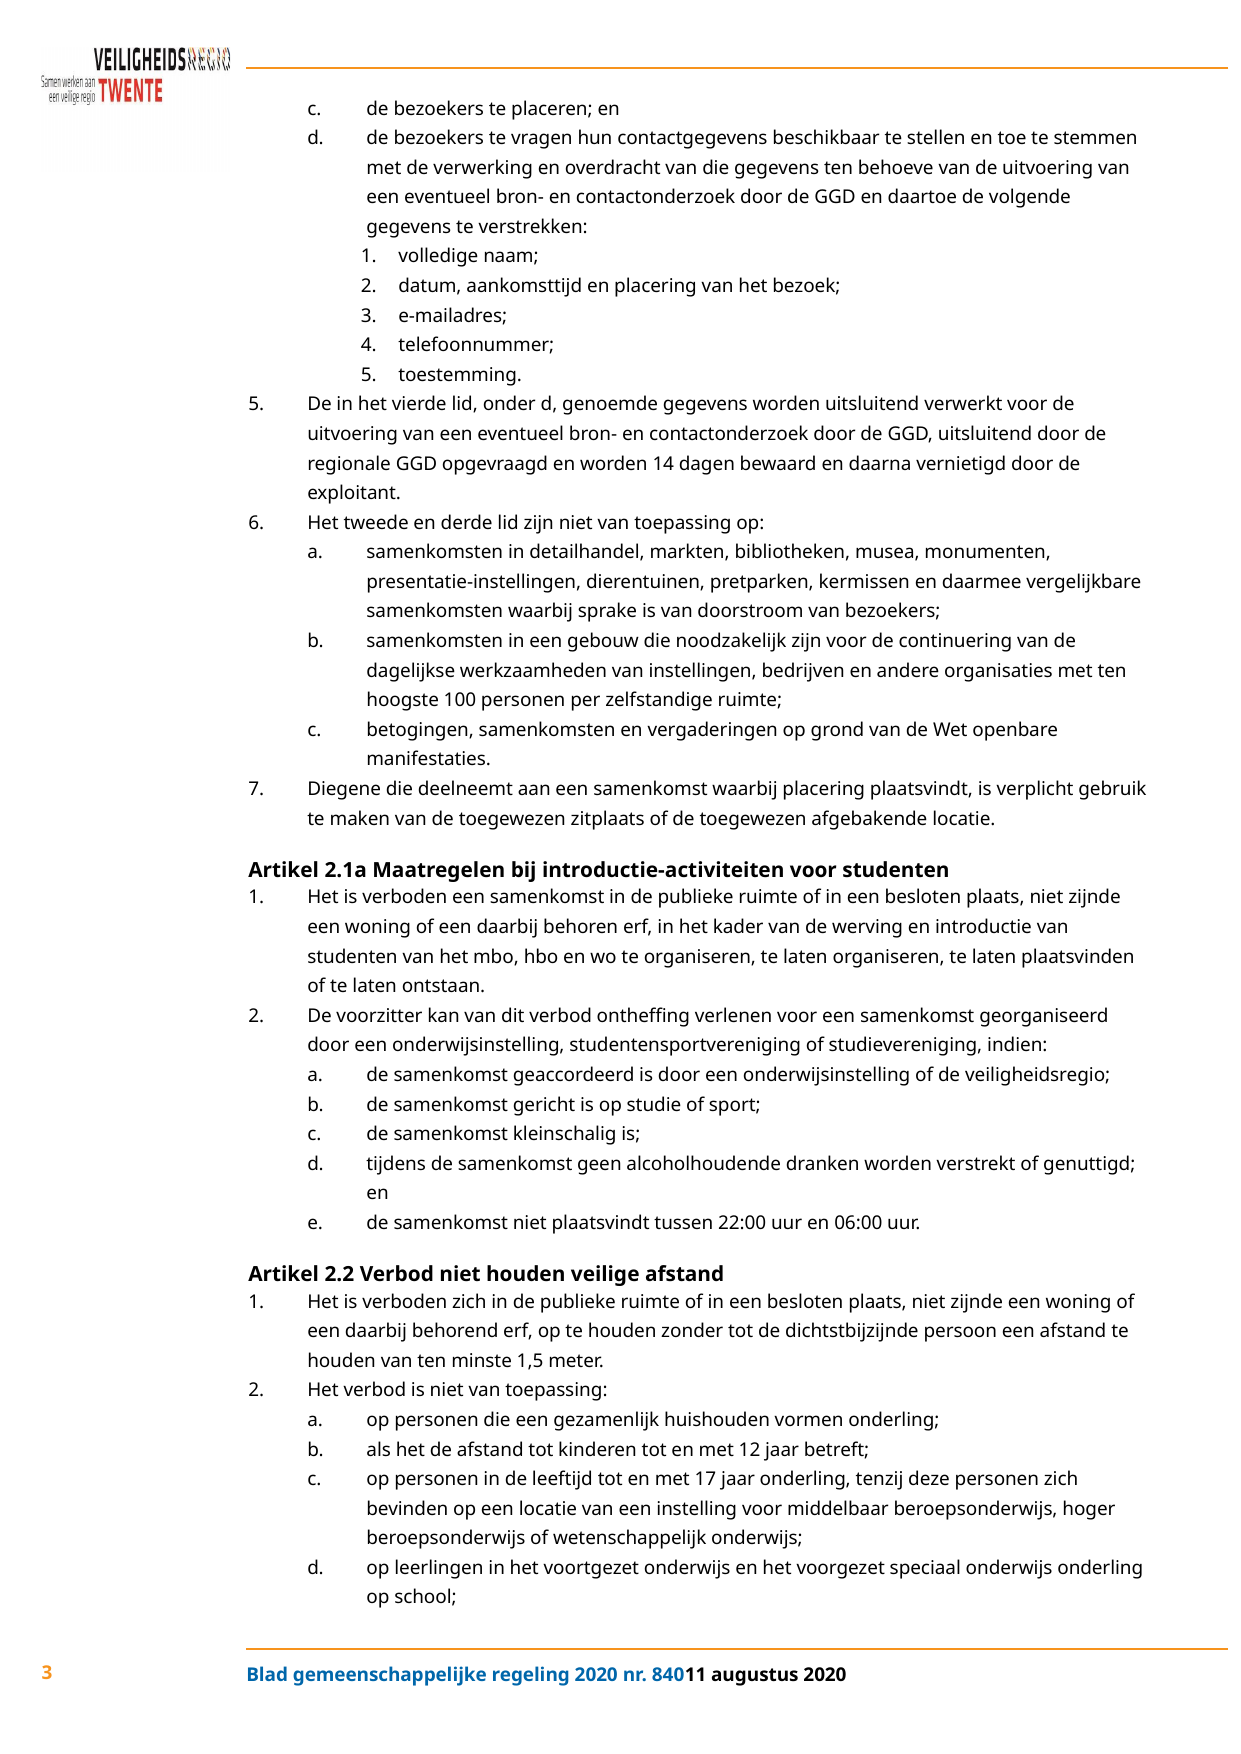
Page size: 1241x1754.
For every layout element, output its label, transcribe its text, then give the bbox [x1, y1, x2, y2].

list samenkomsten in detailhandel, markten, bibliotheken, musea, monumenten, presentatie-instellingen, dierentuinen, pretparken, kermissen en daarmee vergelijkbare samenkomsten waarbij sprake is van doorstroom van bezoekers; [307, 538, 1152, 623]
list de bezoekers te vragen hun contactgegevens beschikbaar te stellen en toe te stemmen met de verwerking en overdracht van die gegevens ten behoeve van de uitvoering van een eventueel bron- en contactonderzoek door de GGD en daartoe de volgende gegevens te verstrekken: [307, 124, 1152, 239]
list op leerlingen in het voortgezet onderwijs en het voorgezet speciaal onderwijs onderling op school; [307, 1554, 1152, 1609]
picture [41, 47, 231, 172]
list toestemming. [361, 361, 1152, 387]
list datum, aankomsttijd en placering van het bezoek; [361, 272, 1152, 298]
list Het tweede en derde lid zijn niet van toepassing op: [248, 509, 1152, 535]
list de samenkomst niet plaatsvindt tussen 22:00 uur en 06:00 uur. [307, 1209, 1152, 1235]
list De voorzitter kan van dit verbod ontheffing verlenen voor een samenkomst georganiseerd door een onderwijsinstelling, studentensportvereniging of studievereniging, indien: [248, 1002, 1152, 1057]
list de samenkomst gericht is op studie of sport; [307, 1091, 1152, 1116]
text Artikel 2.2 Verbod niet houden veilige afstand [248, 1259, 1152, 1288]
list op personen die een gezamenlijk huishouden vormen onderling; [307, 1406, 1152, 1432]
list De in het vierde lid, onder d, genoemde gegevens worden uitsluitend verwerkt voor de uitvoering van een eventueel bron- en contactonderzoek door de GGD, uitsluitend door de regionale GGD opgevraagd en worden 14 dagen bewaard en daarna vernietigd door de exploitant. [248, 391, 1152, 505]
list betogingen, samenkomsten en vergaderingen op grond van de Wet openbare manifestaties. [307, 716, 1152, 771]
list de samenkomst geaccordeerd is door een onderwijsinstelling of de veiligheidsregio; [307, 1061, 1152, 1087]
text Artikel 2.1a Maatregelen bij introductie-activiteiten voor studenten [248, 855, 1152, 884]
list de samenkomst kleinschalig is; [307, 1120, 1152, 1146]
list de bezoekers te placeren; en [307, 95, 1152, 121]
list op personen in de leeftijd tot en met 17 jaar onderling, tenzij deze personen zich bevinden op een locatie van een instelling voor middelbaar beroepsonderwijs, hoger beroepsonderwijs of wetenschappelijk onderwijs; [307, 1465, 1152, 1550]
list Het is verboden een samenkomst in de publieke ruimte of in een besloten plaats, niet zijnde een woning of een daarbij behoren erf, in het kader van de werving en introductie van studenten van het mbo, hbo en wo te organiseren, te laten organiseren, te laten plaatsvinden of te laten ontstaan. [248, 884, 1152, 998]
list Het verbod is niet van toepassing: [248, 1377, 1152, 1402]
list Diegene die deelneemt aan een samenkomst waarbij placering plaatsvindt, is verplicht gebruik te maken van de toegewezen zitplaats of de toegewezen afgebakende locatie. [248, 775, 1152, 831]
list telefoonnummer; [361, 331, 1152, 357]
list samenkomsten in een gebouw die noodzakelijk zijn voor de continuering van de dagelijkse werkzaamheden van instellingen, bedrijven en andere organisaties met ten hoogste 100 personen per zelfstandige ruimte; [307, 627, 1152, 712]
list als het de afstand tot kinderen tot en met 12 jaar betreft; [307, 1436, 1152, 1462]
list volledige naam; [361, 243, 1152, 268]
list Het is verboden zich in de publieke ruimte of in een besloten plaats, niet zijnde een woning of een daarbij behorend erf, op te houden zonder tot de dichtstbijzijnde persoon een afstand te houden van ten minste 1,5 meter. [248, 1288, 1152, 1373]
list e-mailadres; [361, 302, 1152, 328]
list tijdens de samenkomst geen alcoholhoudende dranken worden verstrekt of genuttigd; en [307, 1150, 1152, 1205]
